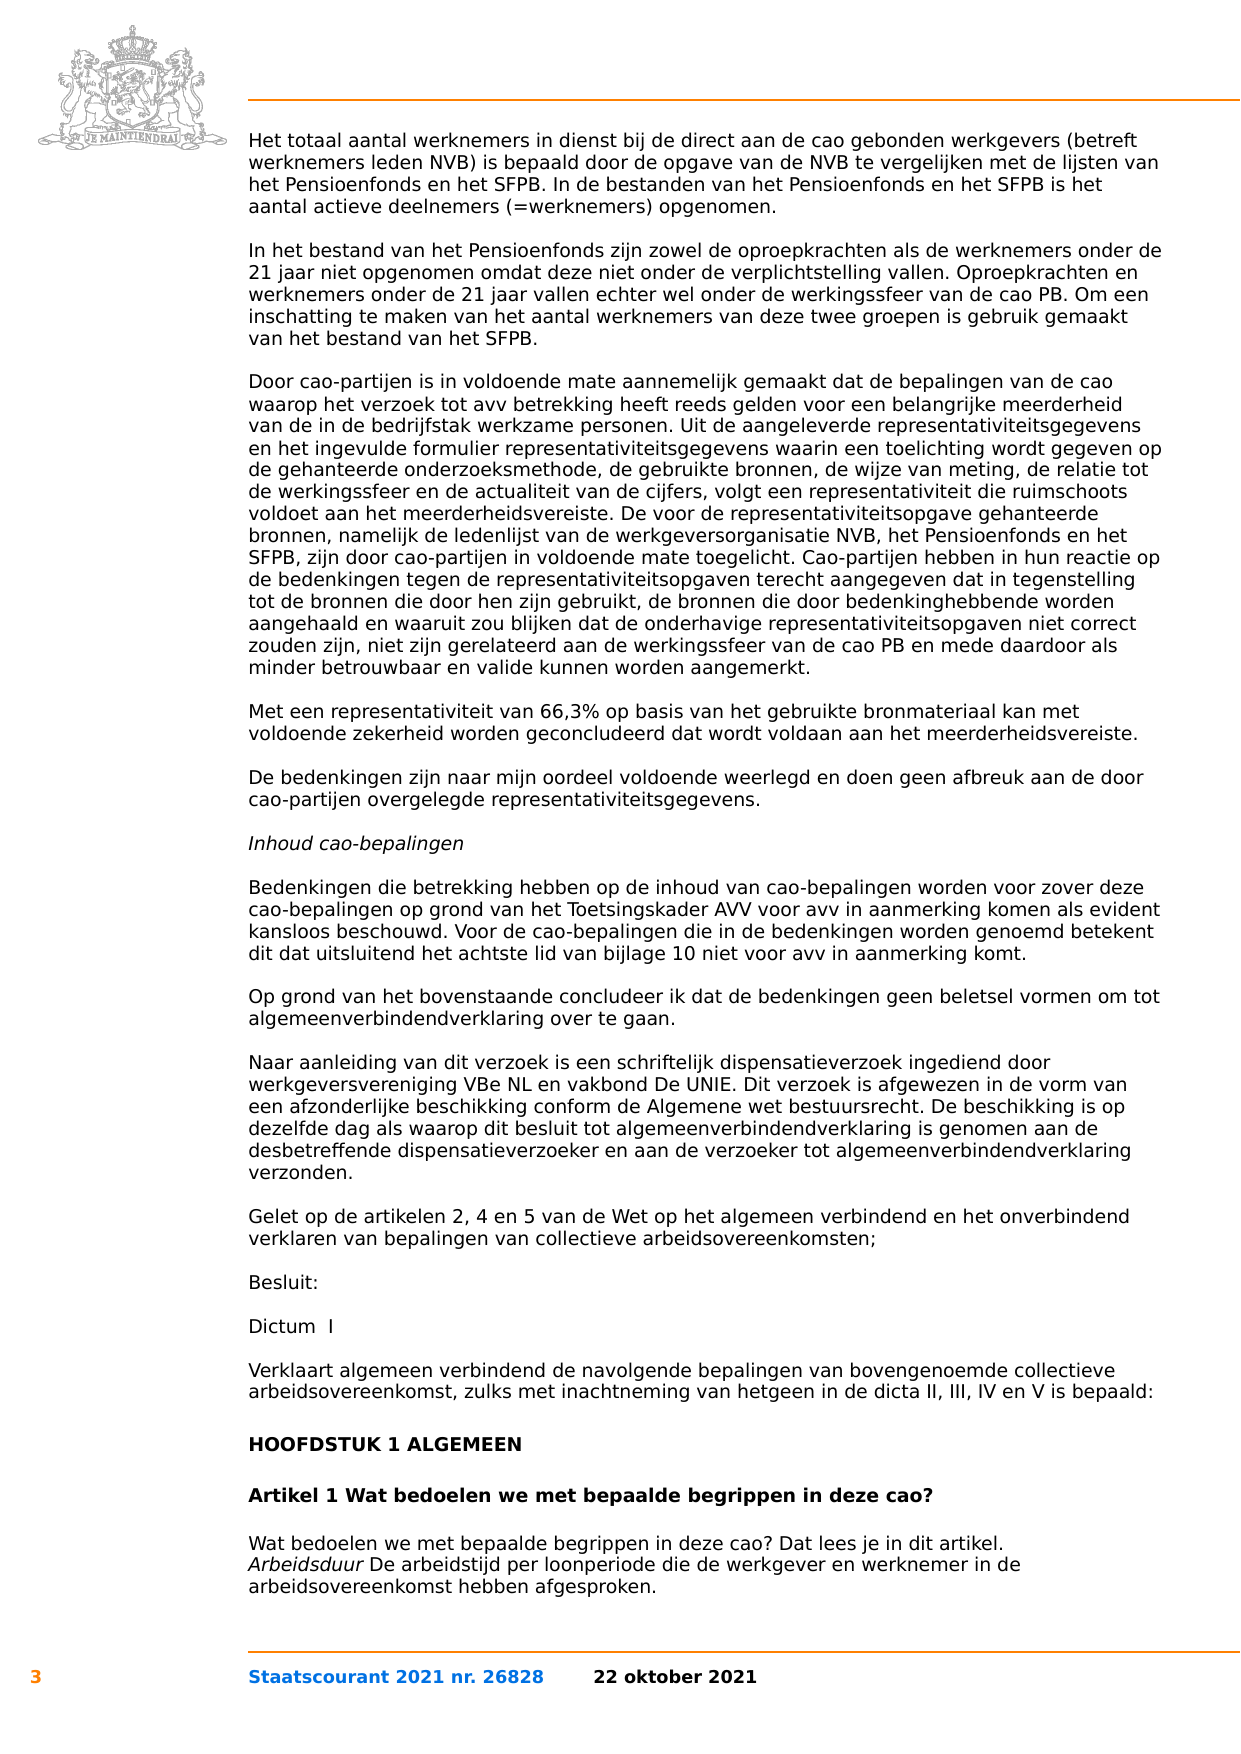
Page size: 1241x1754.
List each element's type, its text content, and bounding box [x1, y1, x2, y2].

text Verklaart algemeen verbindend de navolgende bepalingen van bovengenoemde collectieve arbeidsovereenkomst, zulks met inachtneming van hetgeen in de dicta II, III, IV en V is bepaald: [248, 1359, 1163, 1403]
subtitle HOOFDSTUK 1 ALGEMEEN [248, 1433, 1163, 1455]
text Dictum I [248, 1316, 1163, 1338]
text De bedenkingen zijn naar mijn oordeel voldoende weerlegd en doen geen afbreuk aan de door cao-partijen overgelegde representativiteitsgegevens. [248, 767, 1163, 811]
text Het totaal aantal werknemers in dienst bij de direct aan de cao gebonden werkgevers (betreft werknemers leden NVB) is bepaald door de opgave van de NVB te vergelijken met de lijsten van het Pensioenfonds en het SFPB. In de bestanden van het Pensioenfonds en het SFPB is het aantal actieve deelnemers (=werknemers) opgenomen. [248, 130, 1163, 218]
text Door cao-partijen is in voldoende mate aannemelijk gemaakt dat de bepalingen van de cao waarop het verzoek tot avv betrekking heeft reeds gelden voor een belangrijke meerderheid van de in de bedrijfstak werkzame personen. Uit de aangeleverde representativiteitsgegevens en het ingevulde formulier representativiteitsgegevens waarin een toelichting wordt gegeven op de gehanteerde onderzoeksmethode, de gebruikte bronnen, de wijze van meting, de relatie tot de werkingssfeer en de actualiteit van de cijfers, volgt een representativiteit die ruimschoots voldoet aan het meerderheidsvereiste. De voor de representativiteitsopgave gehanteerde bronnen, namelijk de ledenlijst van de werkgeversorganisatie NVB, het Pensioenfonds en het SFPB, zijn door cao-partijen in voldoende mate toegelicht. Cao-partijen hebben in hun reactie op de bedenkingen tegen de representativiteitsopgaven terecht aangegeven dat in tegenstelling tot de bronnen die door hen zijn gebruikt, de bronnen die door bedenkinghebbende worden aangehaald en waaruit zou blijken dat de onderhavige representativiteitsopgaven niet correct zouden zijn, niet zijn gerelateerd aan de werkingssfeer van de cao PB en mede daardoor als minder betrouwbaar en valide kunnen worden aangemerkt. [248, 371, 1163, 679]
text Besluit: [248, 1272, 1163, 1294]
text In het bestand van het Pensioenfonds zijn zowel de oproepkrachten als de werknemers onder de 21 jaar niet opgenomen omdat deze niet onder de verplichtstelling vallen. Oproepkrachten en werknemers onder de 21 jaar vallen echter wel onder de werkingssfeer van de cao PB. Om een inschatting te maken van het aantal werknemers van deze twee groepen is gebruik gemaakt van het bestand van het SFPB. [248, 240, 1163, 349]
text Wat bedoelen we met bepaalde begrippen in deze cao? Dat lees je in dit artikel. [248, 1532, 1163, 1554]
text Naar aanleiding van dit verzoek is een schriftelijk dispensatieverzoek ingediend door werkgeversvereniging VBe NL en vakbond De UNIE. Dit verzoek is afgewezen in de vorm van een afzonderlijke beschikking conform de Algemene wet bestuursrecht. De beschikking is op dezelfde dag als waarop dit besluit tot algemeenverbindendverklaring is genomen aan de desbetreffende dispensatieverzoeker en aan de verzoeker tot algemeenverbindendverklaring verzonden. [248, 1052, 1163, 1184]
text Arbeidsduur De arbeidstijd per loonperiode die de werkgever en werknemer in de arbeidsovereenkomst hebben afgesproken. [248, 1554, 1163, 1598]
text Gelet op de artikelen 2, 4 en 5 van de Wet op het algemeen verbindend en het onverbindend verklaren van bepalingen van collectieve arbeidsovereenkomsten; [248, 1206, 1163, 1250]
subtitle Artikel 1 Wat bedoelen we met bepaalde begrippen in deze cao? [248, 1485, 1163, 1507]
text Op grond van het bovenstaande concludeer ik dat de bedenkingen geen beletsel vormen om tot algemeenverbindendverklaring over te gaan. [248, 986, 1163, 1030]
text Inhoud cao-bepalingen [248, 833, 1163, 855]
text Met een representativiteit van 66,3% op basis van het gebruikte bronmateriaal kan met voldoende zekerheid worden geconcludeerd dat wordt voldaan aan het meerderheidsvereiste. [248, 701, 1163, 745]
text Bedenkingen die betrekking hebben op de inhoud van cao-bepalingen worden voor zover deze cao-bepalingen op grond van het Toetsingskader AVV voor avv in aanmerking komen als evident kansloos beschouwd. Voor de cao-bepalingen die in de bedenkingen worden genoemd betekent dit dat uitsluitend het achtste lid van bijlage 10 niet voor avv in aanmerking komt. [248, 877, 1163, 964]
picture [38, 25, 227, 150]
